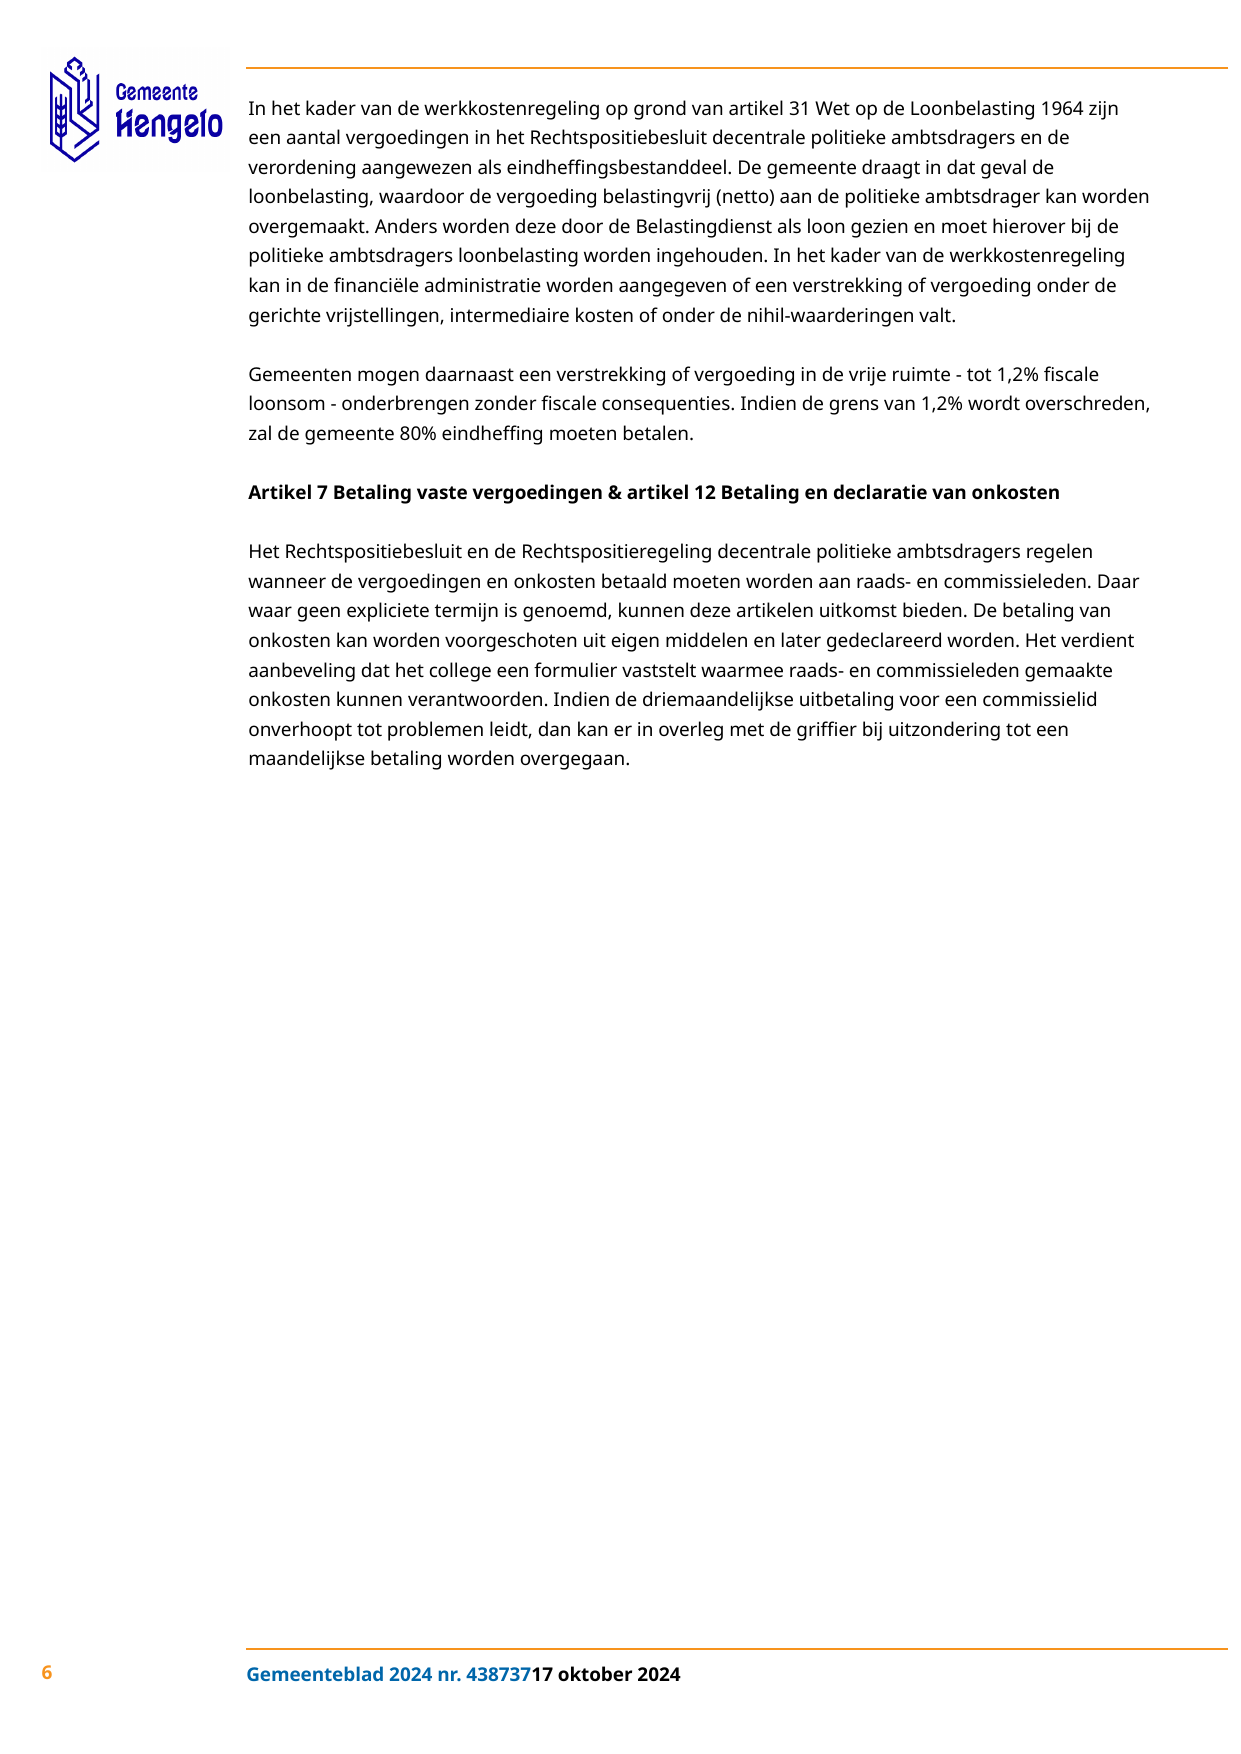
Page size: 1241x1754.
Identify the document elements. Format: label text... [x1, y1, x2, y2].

text Het Rechtspositiebesluit en de Rechtspositieregeling decentrale politieke ambtsdragers regelen wanneer de vergoedingen en onkosten betaald moeten worden aan raads- en commissieleden. Daar waar geen expliciete termijn is genoemd, kunnen deze artikelen uitkomst bieden. De betaling van onkosten kan worden voorgeschoten uit eigen middelen en later gedeclareerd worden. Het verdient aanbeveling dat het college een formulier vaststelt waarmee raads- en commissieleden gemaakte onkosten kunnen verantwoorden. Indien de driemaandelijkse uitbetaling voor een commissielid onverhoopt tot problemen leidt, dan kan er in overleg met de griffier bij uitzondering tot een maandelijkse betaling worden overgegaan. [248, 538, 1152, 771]
text In het kader van de werkkostenregeling op grond van artikel 31 Wet op de Loonbelasting 1964 zijn een aantal vergoedingen in het Rechtspositiebesluit decentrale politieke ambtsdragers en de verordening aangewezen als eindheffingsbestanddeel. De gemeente draagt in dat geval de loonbelasting, waardoor de vergoeding belastingvrij (netto) aan de politieke ambtsdrager kan worden overgemaakt. Anders worden deze door de Belastingdienst als loon gezien en moet hierover bij de politieke ambtsdragers loonbelasting worden ingehouden. In het kader van de werkkostenregeling kan in de financiële administratie worden aangegeven of een verstrekking of vergoeding onder de gerichte vrijstellingen, intermediaire kosten of onder de nihil-waarderingen valt. [248, 95, 1152, 328]
text Artikel 7 Betaling vaste vergoedingen & artikel 12 Betaling en declaratie van onkosten [248, 479, 1152, 505]
picture [41, 47, 231, 172]
text Gemeenten mogen daarnaast een verstrekking of vergoeding in de vrije ruimte - tot 1,2% fiscale loonsom - onderbrengen zonder fiscale consequenties. Indien de grens van 1,2% wordt overschreden, zal de gemeente 80% eindheffing moeten betalen. [248, 361, 1152, 446]
